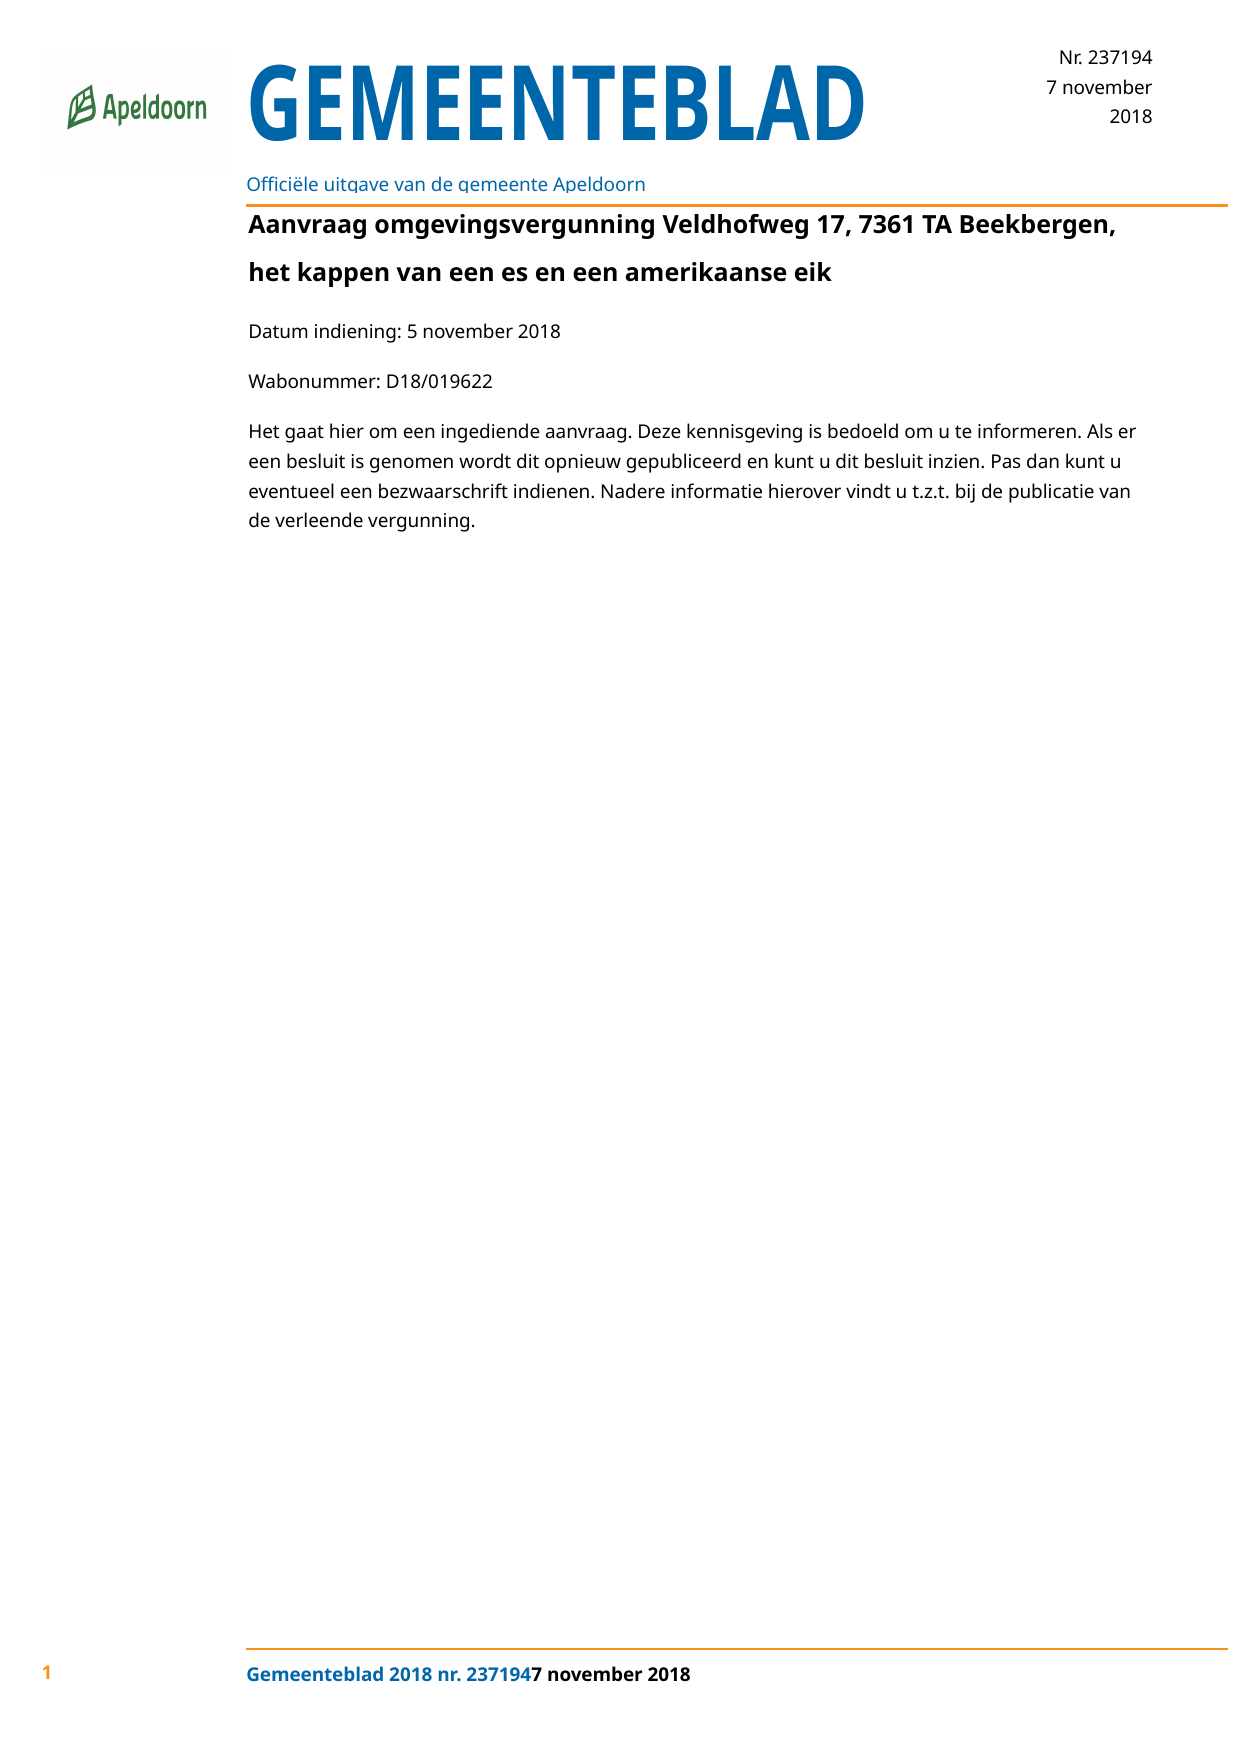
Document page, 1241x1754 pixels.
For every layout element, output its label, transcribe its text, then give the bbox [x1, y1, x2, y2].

text Aanvraag omgevingsvergunning Veldhofweg 17, 7361 TA Beekbergen, het kappen van een es en een amerikaanse eik [248, 207, 1152, 288]
text Het gaat hier om een ingediende aanvraag. Deze kennisgeving is bedoeld om u te informeren. Als er een besluit is genomen wordt dit opnieuw gepubliceerd en kunt u dit besluit inzien. Pas dan kunt u eventueel een bezwaarschrift indienen. Nadere informatie hierover vindt u t.z.t. bij de publicatie van de verleende vergunning. [248, 419, 1152, 533]
text Wabonummer: D18/019622 [248, 368, 1152, 394]
picture [41, 47, 231, 172]
text Datum indiening: 5 november 2018 [248, 318, 1152, 344]
